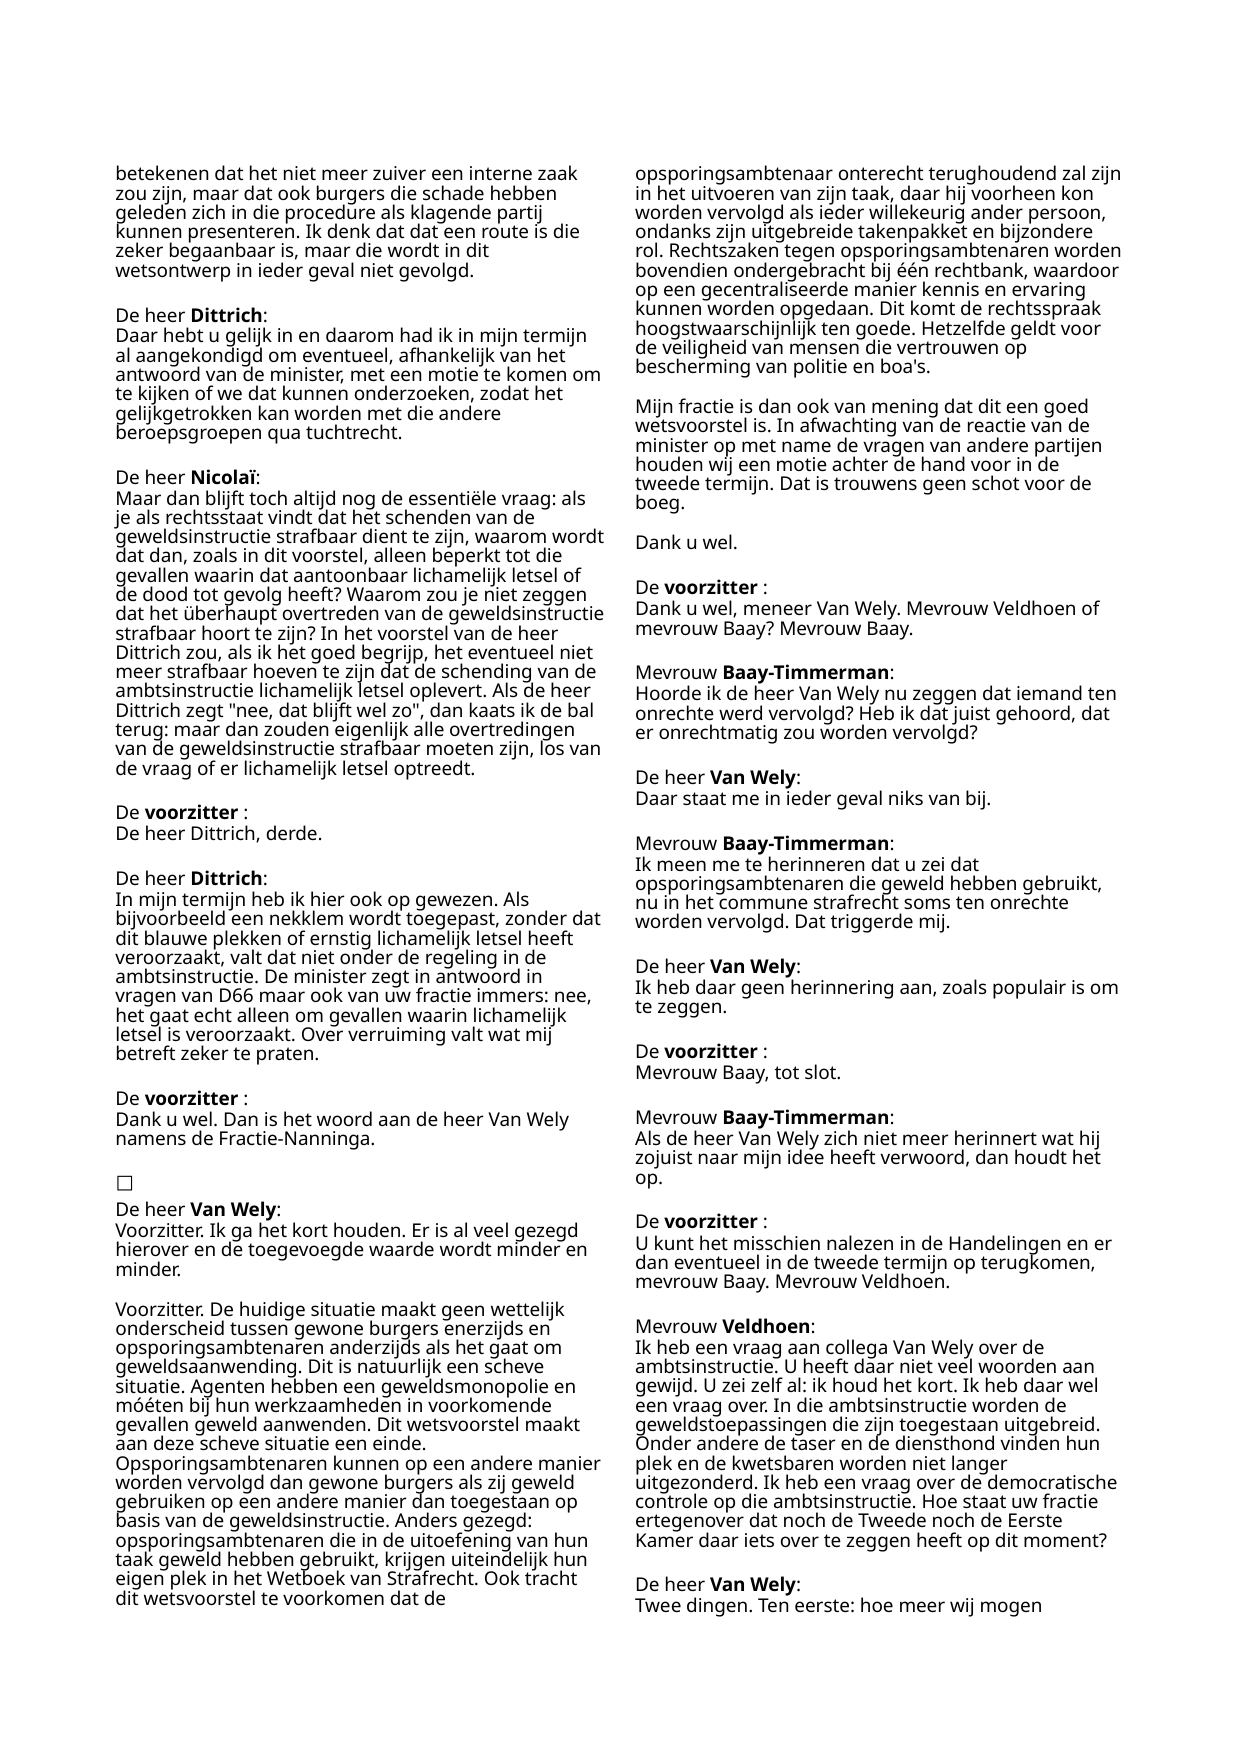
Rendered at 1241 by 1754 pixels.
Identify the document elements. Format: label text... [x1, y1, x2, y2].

text betekenen dat het niet meer zuiver een interne zaak zou zijn, maar dat ook burgers die schade hebben geleden zich in die procedure als klagende partij kunnen presenteren. Ik denk dat dat een route is die zeker begaanbaar is, maar die wordt in dit wetsontwerp in ieder geval niet gevolgd. [115, 165, 605, 281]
text De heer Van Wely: [635, 1572, 1125, 1597]
text Daar staat me in ieder geval niks van bij. [635, 790, 1125, 809]
text Mevrouw Veldhoen: [635, 1313, 1125, 1339]
text Dank u wel, meneer Van Wely. Mevrouw Veldhoen of mevrouw Baay? Mevrouw Baay. [635, 600, 1125, 639]
text De heer Dittrich: [115, 302, 605, 327]
text De voorzitter : [635, 574, 1125, 600]
text Mevrouw Baay-Timmerman: [635, 1104, 1125, 1130]
text De heer Van Wely: [115, 1196, 605, 1222]
text Dank u wel. Dan is het woord aan de heer Van Wely namens de Fractie-Nanninga. [115, 1111, 605, 1150]
text Mevrouw Baay-Timmerman: [635, 830, 1125, 856]
text Ik heb een vraag aan collega Van Wely over de ambtsinstructie. U heeft daar niet veel woorden aan gewijd. U zei zelf al: ik houd het kort. Ik heb daar wel een vraag over. In die ambtsinstructie worden de geweldstoepassingen die zijn toegestaan uitgebreid. Onder andere de taser en de diensthond vinden hun plek en de kwetsbaren worden niet langer uitgezonderd. Ik heb een vraag over de democratische controle op die ambtsinstructie. Hoe staat uw fractie ertegenover dat noch de Tweede noch de Eerste Kamer daar iets over te zeggen heeft op dit moment? [635, 1339, 1125, 1551]
text Mijn fractie is dan ook van mening dat dit een goed wetsvoorstel is. In afwachting van de reactie van de minister op met name de vragen van andere partijen houden wij een motie achter de hand voor in de tweede termijn. Dat is trouwens geen schot voor de boeg. [635, 398, 1125, 514]
text Twee dingen. Ten eerste: hoe meer wij mogen [635, 1597, 1125, 1617]
text opsporingsambtenaar onterecht terughoudend zal zijn in het uitvoeren van zijn taak, daar hij voorheen kon worden vervolgd als ieder willekeurig ander persoon, ondanks zijn uitgebreide takenpakket en bijzondere rol. Rechtszaken tegen opsporingsambtenaren worden bovendien ondergebracht bij één rechtbank, waardoor op een gecentraliseerde manier kennis en ervaring kunnen worden opgedaan. Dit komt de rechtsspraak hoogstwaarschijnlijk ten goede. Hetzelfde geldt voor de veiligheid van mensen die vertrouwen op bescherming van politie en boa's. [635, 165, 1125, 377]
text De heer Dittrich: [115, 865, 605, 891]
text Daar hebt u gelijk in en daarom had ik in mijn termijn al aangekondigd om eventueel, afhankelijk van het antwoord van de minister, met een motie te komen om te kijken of we dat kunnen onderzoeken, zodat het gelijkgetrokken kan worden met die andere beroepsgroepen qua tuchtrecht. [115, 327, 605, 443]
text ⬜ [115, 1171, 605, 1196]
text Dank u wel. [635, 534, 1125, 554]
text Hoorde ik de heer Van Wely nu zeggen dat iemand ten onrechte werd vervolgd? Heb ik dat juist gehoord, dat er onrechtmatig zou worden vervolgd? [635, 685, 1125, 743]
text De voorzitter : [635, 1209, 1125, 1234]
text De heer Van Wely: [635, 953, 1125, 979]
text Als de heer Van Wely zich niet meer herinnert wat hij zojuist naar mijn idee heeft verwoord, dan houdt het op. [635, 1130, 1125, 1188]
text De heer Van Wely: [635, 764, 1125, 790]
text U kunt het misschien nalezen in de Handelingen en er dan eventueel in de tweede termijn op terugkomen, mevrouw Baay. Mevrouw Veldhoen. [635, 1234, 1125, 1292]
text De voorzitter : [635, 1038, 1125, 1064]
text Voorzitter. Ik ga het kort houden. Er is al veel gezegd hierover en de toegevoegde waarde wordt minder en minder. [115, 1222, 605, 1280]
text Ik meen me te herinneren dat u zei dat opsporingsambtenaren die geweld hebben gebruikt, nu in het commune strafrecht soms ten onrechte worden vervolgd. Dat triggerde mij. [635, 856, 1125, 933]
text De voorzitter : [115, 799, 605, 825]
text In mijn termijn heb ik hier ook op gewezen. Als bijvoorbeeld een nekklem wordt toegepast, zonder dat dit blauwe plekken of ernstig lichamelijk letsel heeft veroorzaakt, valt dat niet onder de regeling in de ambtsinstructie. De minister zegt in antwoord in vragen van D66 maar ook van uw fractie immers: nee, het gaat echt alleen om gevallen waarin lichamelijk letsel is veroorzaakt. Over verruiming valt wat mij betreft zeker te praten. [115, 891, 605, 1064]
text De voorzitter : [115, 1085, 605, 1111]
text Ik heb daar geen herinnering aan, zoals populair is om te zeggen. [635, 979, 1125, 1018]
text Maar dan blijft toch altijd nog de essentiële vraag: als je als rechtsstaat vindt dat het schenden van de geweldsinstructie strafbaar dient te zijn, waarom wordt dat dan, zoals in dit voorstel, alleen beperkt tot die gevallen waarin dat aantoonbaar lichamelijk letsel of de dood tot gevolg heeft? Waarom zou je niet zeggen dat het überhaupt overtreden van de geweldsinstructie strafbaar hoort te zijn? In het voorstel van de heer Dittrich zou, als ik het goed begrijp, het eventueel niet meer strafbaar hoeven te zijn dat de schending van de ambtsinstructie lichamelijk letsel oplevert. Als de heer Dittrich zegt "nee, dat blijft wel zo", dan kaats ik de bal terug: maar dan zouden eigenlijk alle overtredingen van de geweldsinstructie strafbaar moeten zijn, los van de vraag of er lichamelijk letsel optreedt. [115, 490, 605, 779]
text De heer Nicolaï: [115, 464, 605, 490]
text De heer Dittrich, derde. [115, 825, 605, 844]
text Voorzitter. De huidige situatie maakt geen wettelijk onderscheid tussen gewone burgers enerzijds en opsporingsambtenaren anderzijds als het gaat om geweldsaanwending. Dit is natuurlijk een scheve situatie. Agenten hebben een geweldsmonopolie en móéten bij hun werkzaamheden in voorkomende gevallen geweld aanwenden. Dit wetsvoorstel maakt aan deze scheve situatie een einde. Opsporingsambtenaren kunnen op een andere manier worden vervolgd dan gewone burgers als zij geweld gebruiken op een andere manier dan toegestaan op basis van de geweldsinstructie. Anders gezegd: opsporingsambtenaren die in de uitoefening van hun taak geweld hebben gebruikt, krijgen uiteindelijk hun eigen plek in het Wetboek van Strafrecht. Ook tracht dit wetsvoorstel te voorkomen dat de [115, 1301, 605, 1609]
text Mevrouw Baay, tot slot. [635, 1064, 1125, 1083]
text Mevrouw Baay-Timmerman: [635, 659, 1125, 685]
